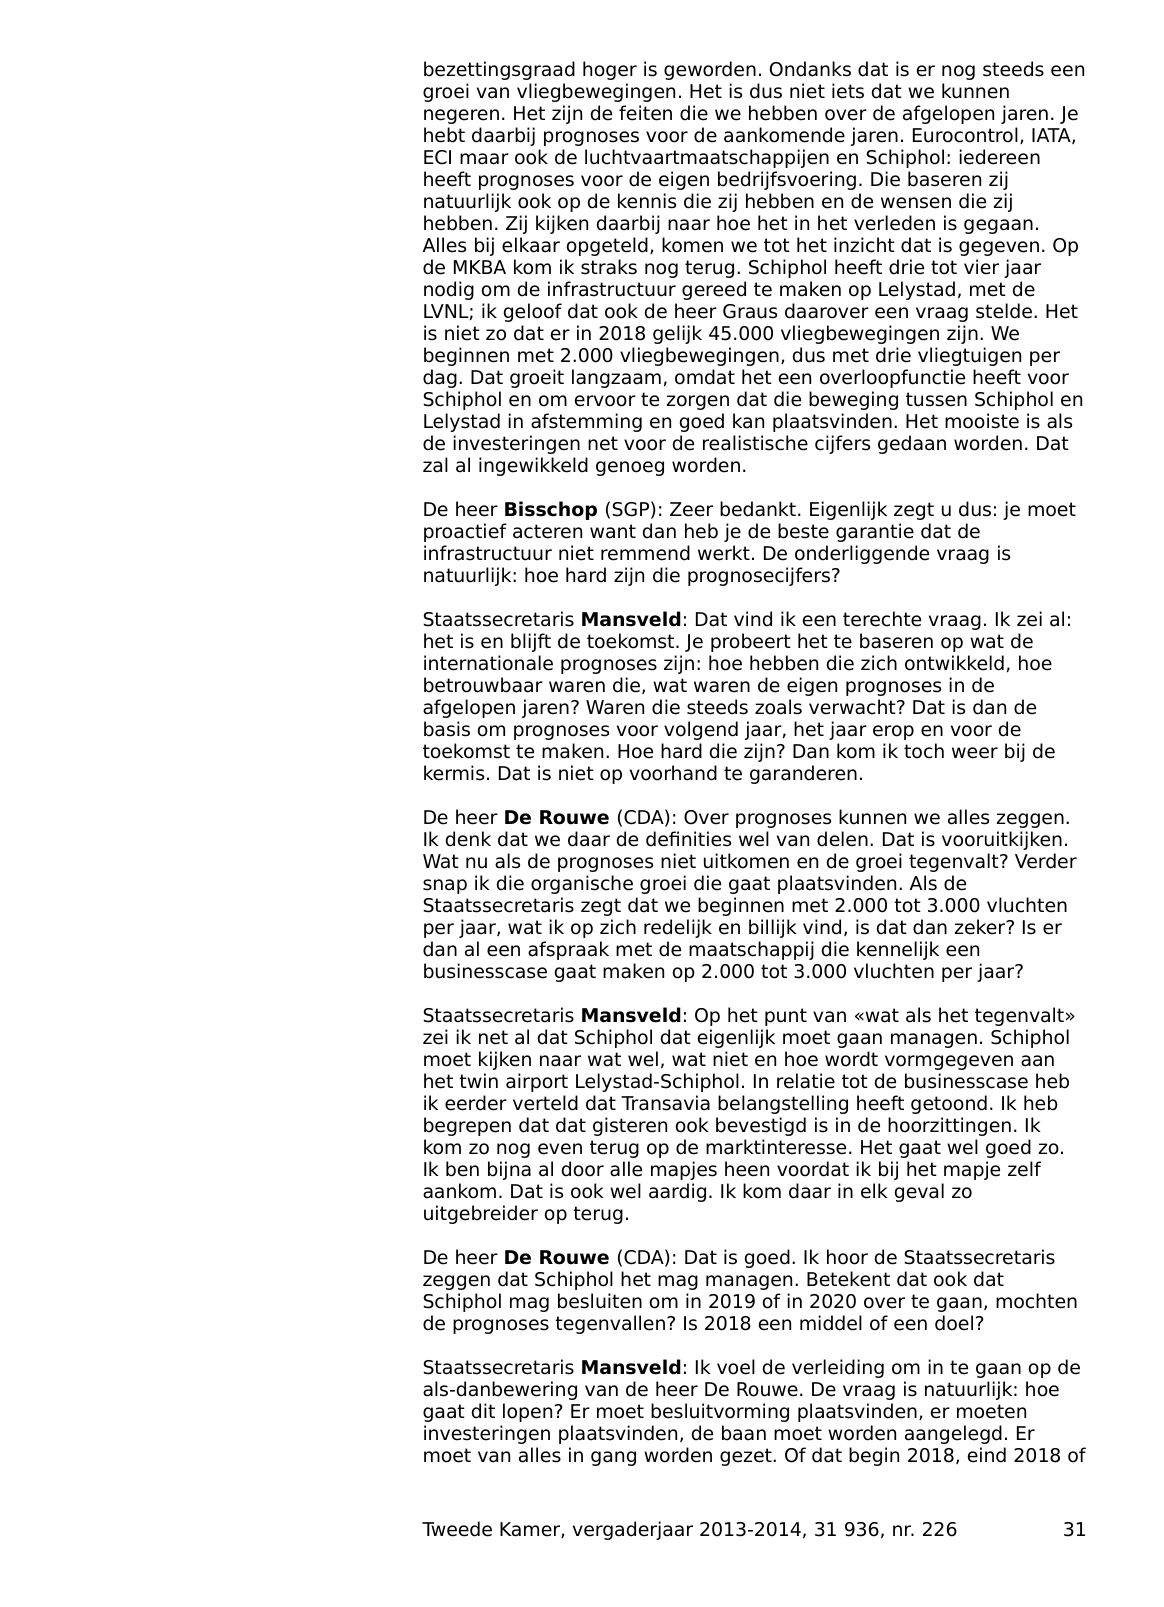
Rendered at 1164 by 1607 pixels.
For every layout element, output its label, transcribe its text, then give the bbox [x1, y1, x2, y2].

text De heer De Rouwe (CDA): Over prognoses kunnen we alles zeggen. Ik denk dat we daar de definities wel van delen. Dat is vooruitkijken. Wat nu als de prognoses niet uitkomen en de groei tegenvalt? Verder snap ik die organische groei die gaat plaatsvinden. Als de Staatssecretaris zegt dat we beginnen met 2.000 tot 3.000 vluchten per jaar, wat ik op zich redelijk en billijk vind, is dat dan zeker? Is er dan al een afspraak met de maatschappij die kennelijk een businesscase gaat maken op 2.000 tot 3.000 vluchten per jaar? [422, 807, 1087, 983]
text Staatssecretaris Mansveld: Ik voel de verleiding om in te gaan op de als-danbewering van de heer De Rouwe. De vraag is natuurlijk: hoe gaat dit lopen? Er moet besluitvorming plaatsvinden, er moeten investeringen plaatsvinden, de baan moet worden aangelegd. Er moet van alles in gang worden gezet. Of dat begin 2018, eind 2018 of [422, 1357, 1087, 1467]
text De heer Bisschop (SGP): Zeer bedankt. Eigenlijk zegt u dus: je moet proactief acteren want dan heb je de beste garantie dat de infrastructuur niet remmend werkt. De onderliggende vraag is natuurlijk: hoe hard zijn die prognosecijfers? [422, 499, 1087, 587]
text bezettingsgraad hoger is geworden. Ondanks dat is er nog steeds een groei van vliegbewegingen. Het is dus niet iets dat we kunnen negeren. Het zijn de feiten die we hebben over de afgelopen jaren. Je hebt daarbij prognoses voor de aankomende jaren. Eurocontrol, IATA, ECI maar ook de luchtvaartmaatschappijen en Schiphol: iedereen heeft prognoses voor de eigen bedrijfsvoering. Die baseren zij natuurlijk ook op de kennis die zij hebben en de wensen die zij hebben. Zij kijken daarbij naar hoe het in het verleden is gegaan. Alles bij elkaar opgeteld, komen we tot het inzicht dat is gegeven. Op de MKBA kom ik straks nog terug. Schiphol heeft drie tot vier jaar nodig om de infrastructuur gereed te maken op Lelystad, met de LVNL; ik geloof dat ook de heer Graus daarover een vraag stelde. Het is niet zo dat er in 2018 gelijk 45.000 vliegbewegingen zijn. We beginnen met 2.000 vliegbewegingen, dus met drie vliegtuigen per dag. Dat groeit langzaam, omdat het een overloopfunctie heeft voor Schiphol en om ervoor te zorgen dat die beweging tussen Schiphol en Lelystad in afstemming en goed kan plaatsvinden. Het mooiste is als de investeringen net voor de realistische cijfers gedaan worden. Dat zal al ingewikkeld genoeg worden. [422, 59, 1087, 477]
text Staatssecretaris Mansveld: Op het punt van «wat als het tegenvalt» zei ik net al dat Schiphol dat eigenlijk moet gaan managen. Schiphol moet kijken naar wat wel, wat niet en hoe wordt vormgegeven aan het twin airport Lelystad-Schiphol. In relatie tot de businesscase heb ik eerder verteld dat Transavia belangstelling heeft getoond. Ik heb begrepen dat dat gisteren ook bevestigd is in de hoorzittingen. Ik kom zo nog even terug op de marktinteresse. Het gaat wel goed zo. Ik ben bijna al door alle mapjes heen voordat ik bij het mapje zelf aankom. Dat is ook wel aardig. Ik kom daar in elk geval zo uitgebreider op terug. [422, 1005, 1087, 1225]
text De heer De Rouwe (CDA): Dat is goed. Ik hoor de Staatssecretaris zeggen dat Schiphol het mag managen. Betekent dat ook dat Schiphol mag besluiten om in 2019 of in 2020 over te gaan, mochten de prognoses tegenvallen? Is 2018 een middel of een doel? [422, 1247, 1087, 1335]
text Staatssecretaris Mansveld: Dat vind ik een terechte vraag. Ik zei al: het is en blijft de toekomst. Je probeert het te baseren op wat de internationale prognoses zijn: hoe hebben die zich ontwikkeld, hoe betrouwbaar waren die, wat waren de eigen prognoses in de afgelopen jaren? Waren die steeds zoals verwacht? Dat is dan de basis om prognoses voor volgend jaar, het jaar erop en voor de toekomst te maken. Hoe hard die zijn? Dan kom ik toch weer bij de kermis. Dat is niet op voorhand te garanderen. [422, 609, 1087, 785]
